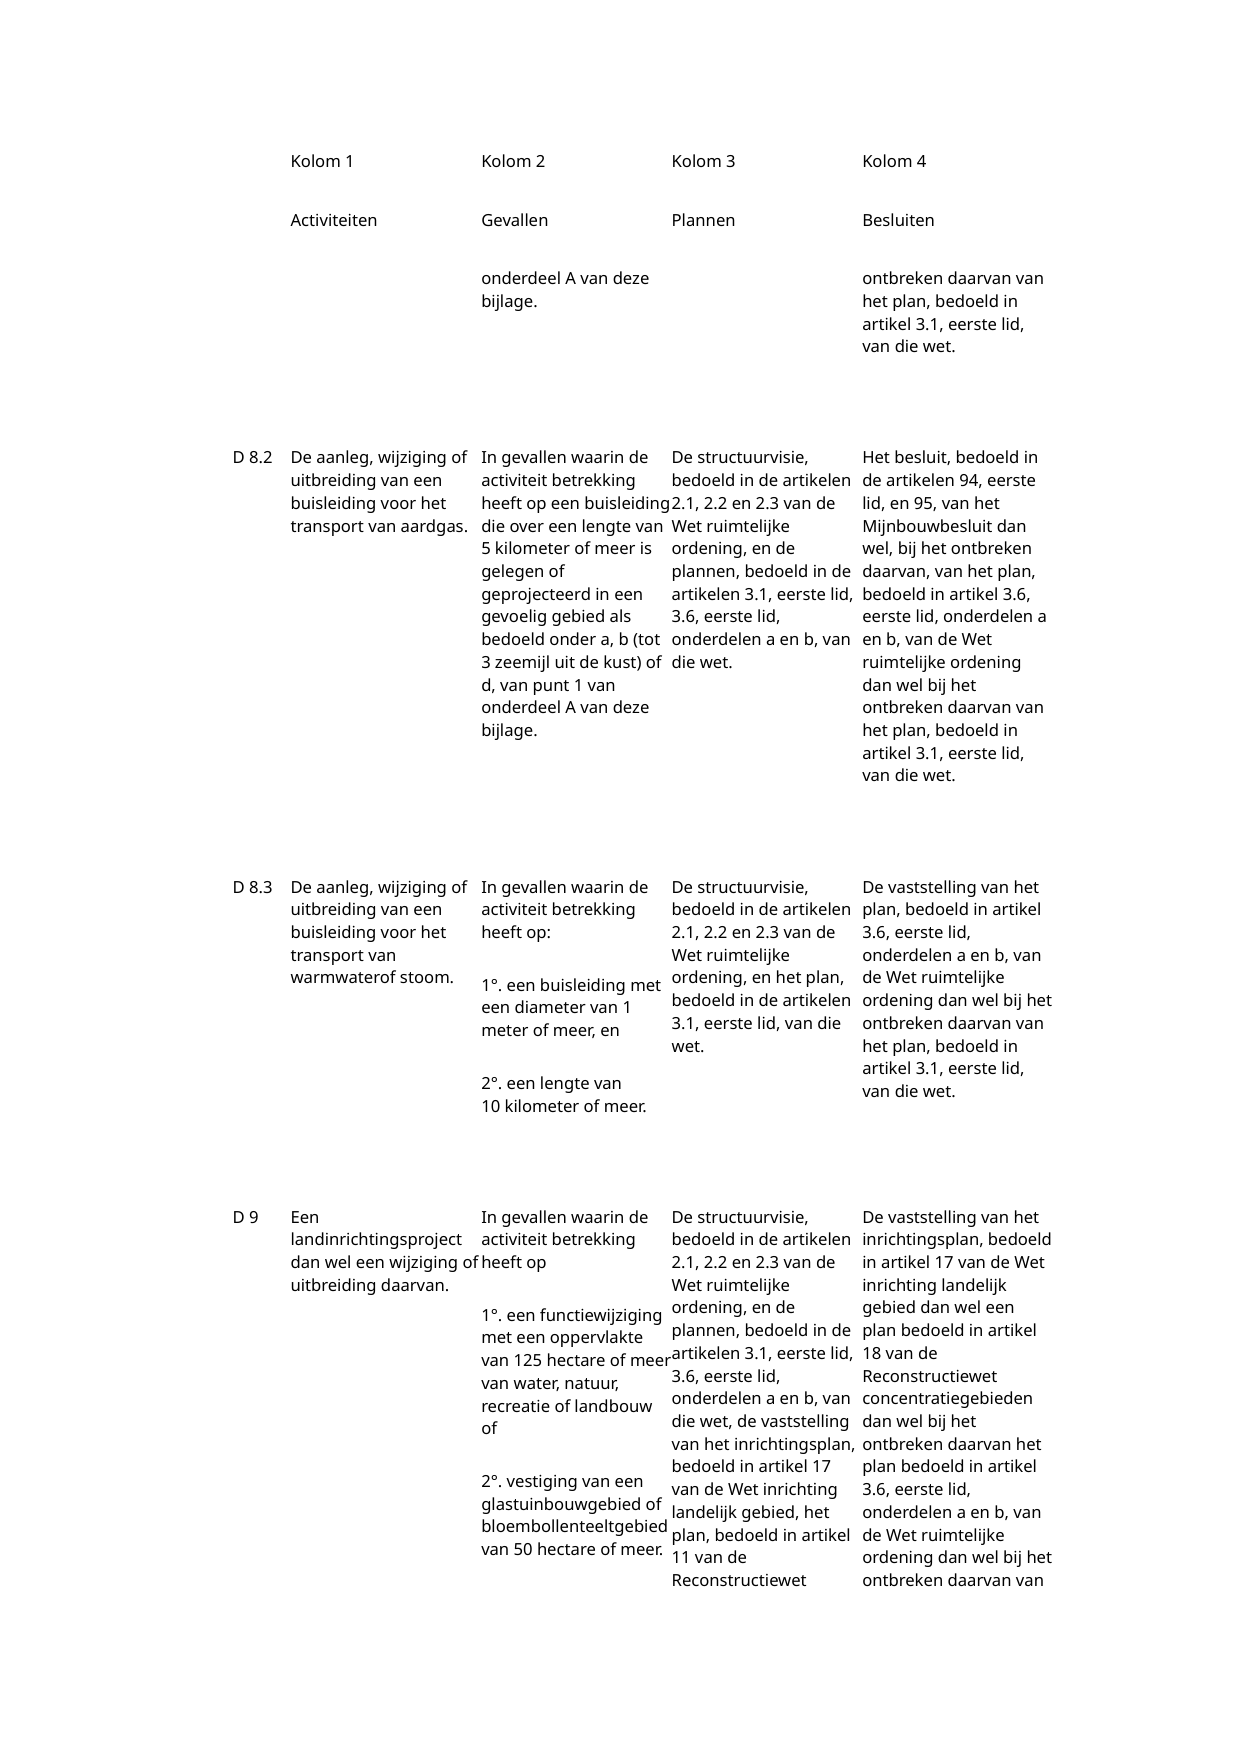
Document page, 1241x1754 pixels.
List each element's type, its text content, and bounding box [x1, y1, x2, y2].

table_cell [481, 1147, 671, 1205]
table_cell [290, 388, 481, 446]
table_cell [481, 388, 671, 446]
table_cell De aanleg, wijziging of uitbreiding van een buisleiding voor het transport van aardgas. [290, 446, 481, 817]
table_cell [862, 388, 1053, 446]
table_header Kolom 3 [671, 150, 862, 208]
table_cell [290, 1147, 481, 1205]
table_cell De vaststelling van het inrichtingsplan, bedoeld in artikel 17 van de Wet inrichting landelijk gebied dan wel een plan bedoeld in artikel 18 van de Reconstructiewet concentratiegebieden dan wel bij het ontbreken daarvan het plan bedoeld in artikel 3.6, eerste lid, onderdelen a en b, van de Wet ruimtelijke ordening dan wel bij het ontbreken daarvan van [862, 1205, 1053, 1591]
table_cell Plannen [671, 209, 862, 267]
table_cell [290, 267, 481, 388]
table_cell [481, 817, 671, 875]
table_cell D 9 [233, 1205, 290, 1591]
table_cell De aanleg, wijziging of uitbreiding van een buisleiding voor het transport van warmwaterof stoom. [290, 875, 481, 1147]
table_cell [233, 209, 290, 267]
table_cell De structuurvisie, bedoeld in de artikelen 2.1, 2.2 en 2.3 van de Wet ruimtelijke ordening, en de plannen, bedoeld in de artikelen 3.1, eerste lid, 3.6, eerste lid, onderdelen a en b, van die wet. [671, 446, 862, 817]
table_cell [862, 1147, 1053, 1205]
table_cell Het besluit, bedoeld in de artikelen 94, eerste lid, en 95, van het Mijnbouwbesluit dan wel, bij het ontbreken daarvan, van het plan, bedoeld in artikel 3.6, eerste lid, onderdelen a en b, van de Wet ruimtelijke ordening dan wel bij het ontbreken daarvan van het plan, bedoeld in artikel 3.1, eerste lid, van die wet. [862, 446, 1053, 817]
table_cell [671, 1147, 862, 1205]
table_cell De structuurvisie, bedoeld in de artikelen 2.1, 2.2 en 2.3 van de Wet ruimtelijke ordening, en het plan, bedoeld in de artikelen 3.1, eerste lid, van die wet. [671, 875, 862, 1147]
table_cell [671, 267, 862, 388]
table_header Kolom 1 [290, 150, 481, 208]
table_cell [233, 1147, 290, 1205]
table_cell Gevallen [481, 209, 671, 267]
table_cell Besluiten [862, 209, 1053, 267]
table_cell [290, 817, 481, 875]
table_cell [233, 388, 290, 446]
table_cell [671, 817, 862, 875]
table_cell [862, 817, 1053, 875]
table_cell De vaststelling van het plan, bedoeld in artikel 3.6, eerste lid, onderdelen a en b, van de Wet ruimtelijke ordening dan wel bij het ontbreken daarvan van het plan, bedoeld in artikel 3.1, eerste lid, van die wet. [862, 875, 1053, 1147]
table_cell D 8.2 [233, 446, 290, 817]
table_cell [233, 267, 290, 388]
table_cell In gevallen waarin de activiteit betrekking heeft op 1°. een functiewijziging met een oppervlakte van 125 hectare of meer van water, natuur, recreatie of landbouw of 2°. vestiging van een glastuinbouwgebied of bloembollenteeltgebied van 50 hectare of meer. [481, 1205, 671, 1591]
table_header Kolom 2 [481, 150, 671, 208]
table_cell ontbreken daarvan van het plan, bedoeld in artikel 3.1, eerste lid, van die wet. [862, 267, 1053, 388]
table_cell In gevallen waarin de activiteit betrekking heeft op een buisleiding die over een lengte van 5 kilometer of meer is gelegen of geprojecteerd in een gevoelig gebied als bedoeld onder a, b (tot 3 zeemijl uit de kust) of d, van punt 1 van onderdeel A van deze bijlage. [481, 446, 671, 817]
table_cell De structuurvisie, bedoeld in de artikelen 2.1, 2.2 en 2.3 van de Wet ruimtelijke ordening, en de plannen, bedoeld in de artikelen 3.1, eerste lid, 3.6, eerste lid, onderdelen a en b, van die wet, de vaststelling van het inrichtingsplan, bedoeld in artikel 17 van de Wet inrichting landelijk gebied, het plan, bedoeld in artikel 11 van de Reconstructiewet [671, 1205, 862, 1591]
table_cell In gevallen waarin de activiteit betrekking heeft op: 1°. een buisleiding met een diameter van 1 meter of meer, en 2°. een lengte van 10 kilometer of meer. [481, 875, 671, 1147]
table_cell [671, 388, 862, 446]
table_cell Een landinrichtingsproject dan wel een wijziging of uitbreiding daarvan. [290, 1205, 481, 1591]
table_header Kolom 4 [862, 150, 1053, 208]
table_cell onderdeel A van deze bijlage. [481, 267, 671, 388]
table_header [233, 150, 290, 208]
table_cell Activiteiten [290, 209, 481, 267]
table_cell D 8.3 [233, 875, 290, 1147]
table_cell [233, 817, 290, 875]
